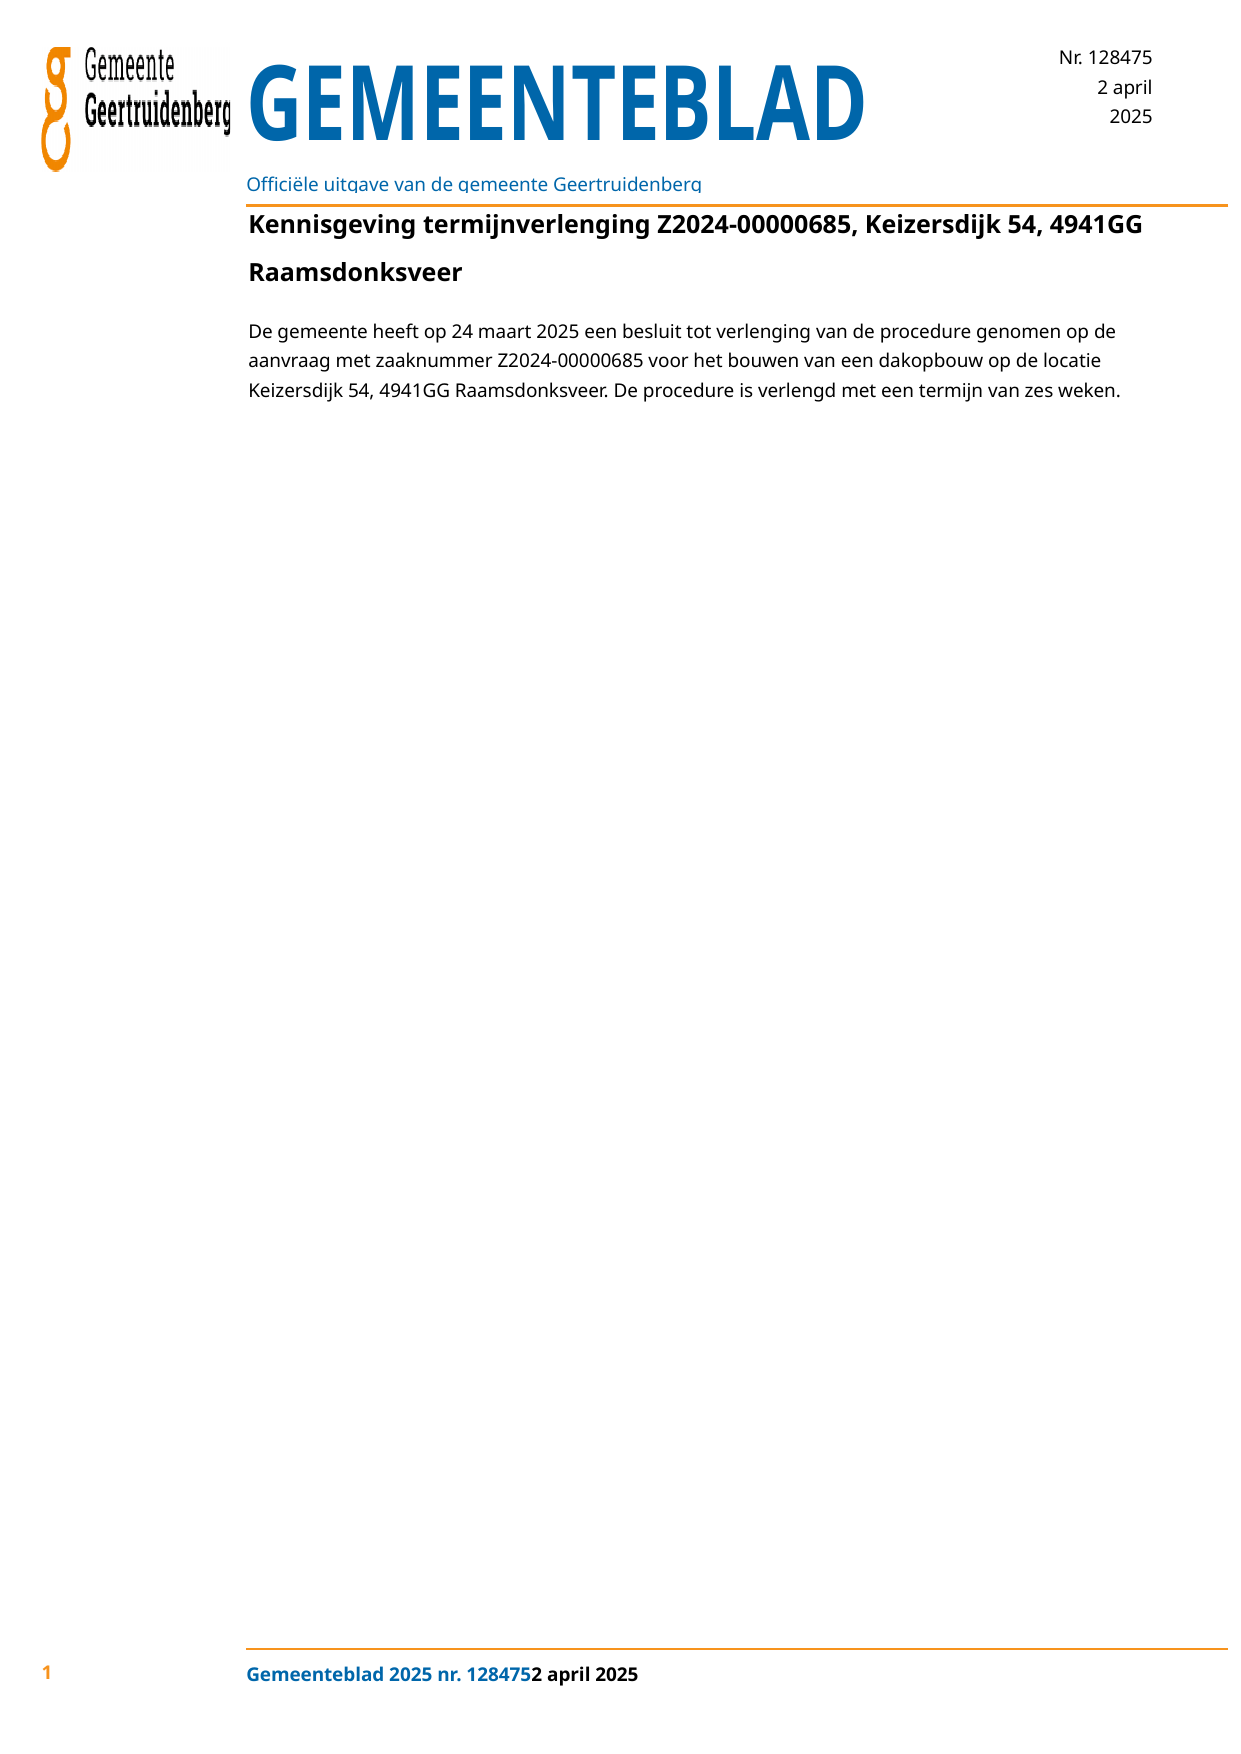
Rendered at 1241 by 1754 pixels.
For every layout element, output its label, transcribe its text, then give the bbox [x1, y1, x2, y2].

picture [41, 47, 231, 172]
text De gemeente heeft op 24 maart 2025 een besluit tot verlenging van de procedure genomen op de aanvraag met zaaknummer Z2024-00000685 voor het bouwen van een dakopbouw op de locatie Keizersdijk 54, 4941GG Raamsdonksveer. De procedure is verlengd met een termijn van zes weken. [248, 318, 1152, 403]
text Kennisgeving termijnverlenging Z2024-00000685, Keizersdijk 54, 4941GG Raamsdonksveer [248, 207, 1152, 288]
